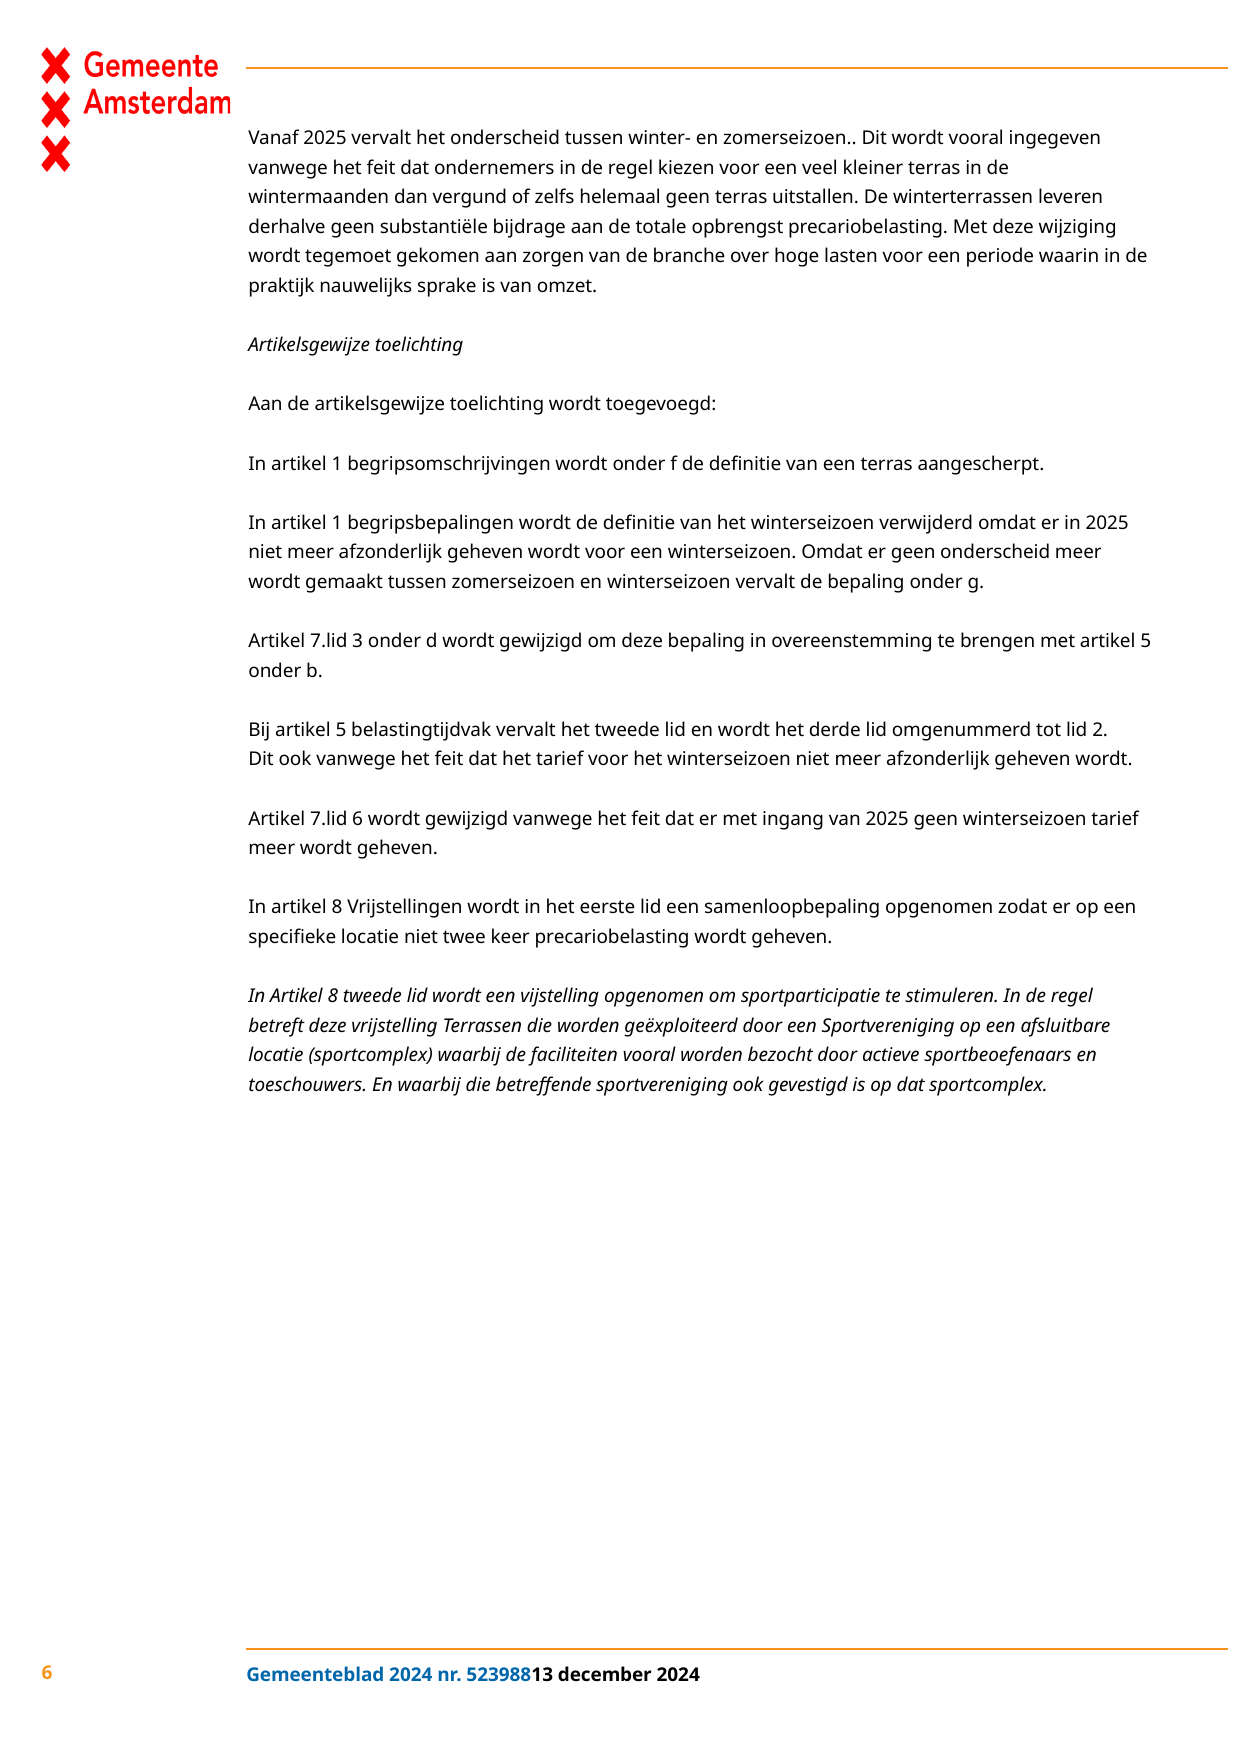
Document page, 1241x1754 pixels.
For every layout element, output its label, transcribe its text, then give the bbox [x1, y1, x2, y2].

text Vanaf 2025 vervalt het onderscheid tussen winter- en zomerseizoen.. Dit wordt vooral ingegeven vanwege het feit dat ondernemers in de regel kiezen voor een veel kleiner terras in de wintermaanden dan vergund of zelfs helemaal geen terras uitstallen. De winterterrassen leveren derhalve geen substantiële bijdrage aan de totale opbrengst precariobelasting. Met deze wijziging wordt tegemoet gekomen aan zorgen van de branche over hoge lasten voor een periode waarin in de praktijk nauwelijks sprake is van omzet. [248, 124, 1152, 298]
text In Artikel 8 tweede lid wordt een vijstelling opgenomen om sportparticipatie te stimuleren. In de regel betreft deze vrijstelling Terrassen die worden geëxploiteerd door een Sportvereniging op een afsluitbare locatie (sportcomplex) waarbij de faciliteiten vooral worden bezocht door actieve sportbeoefenaars en toeschouwers. En waarbij die betreffende sportvereniging ook gevestigd is op dat sportcomplex. [248, 982, 1152, 1097]
text In artikel 8 Vrijstellingen wordt in het eerste lid een samenloopbepaling opgenomen zodat er op een specifieke locatie niet twee keer precariobelasting wordt geheven. [248, 893, 1152, 949]
picture [41, 47, 231, 172]
text In artikel 1 begripsbepalingen wordt de definitie van het winterseizoen verwijderd omdat er in 2025 niet meer afzonderlijk geheven wordt voor een winterseizoen. Omdat er geen onderscheid meer wordt gemaakt tussen zomerseizoen en winterseizoen vervalt de bepaling onder g. [248, 509, 1152, 594]
text Bij artikel 5 belastingtijdvak vervalt het tweede lid en wordt het derde lid omgenummerd tot lid 2. [248, 716, 1152, 742]
text Artikel 7.lid 3 onder d wordt gewijzigd om deze bepaling in overeenstemming te brengen met artikel 5 onder b. [248, 627, 1152, 683]
text Dit ook vanwege het feit dat het tarief voor het winterseizoen niet meer afzonderlijk geheven wordt. [248, 746, 1152, 771]
text In artikel 1 begripsomschrijvingen wordt onder f de definitie van een terras aangescherpt. [248, 450, 1152, 476]
text Aan de artikelsgewijze toelichting wordt toegevoegd: [248, 391, 1152, 416]
text Artikel 7.lid 6 wordt gewijzigd vanwege het feit dat er met ingang van 2025 geen winterseizoen tarief meer wordt geheven. [248, 805, 1152, 860]
text Artikelsgewijze toelichting [248, 331, 1152, 357]
